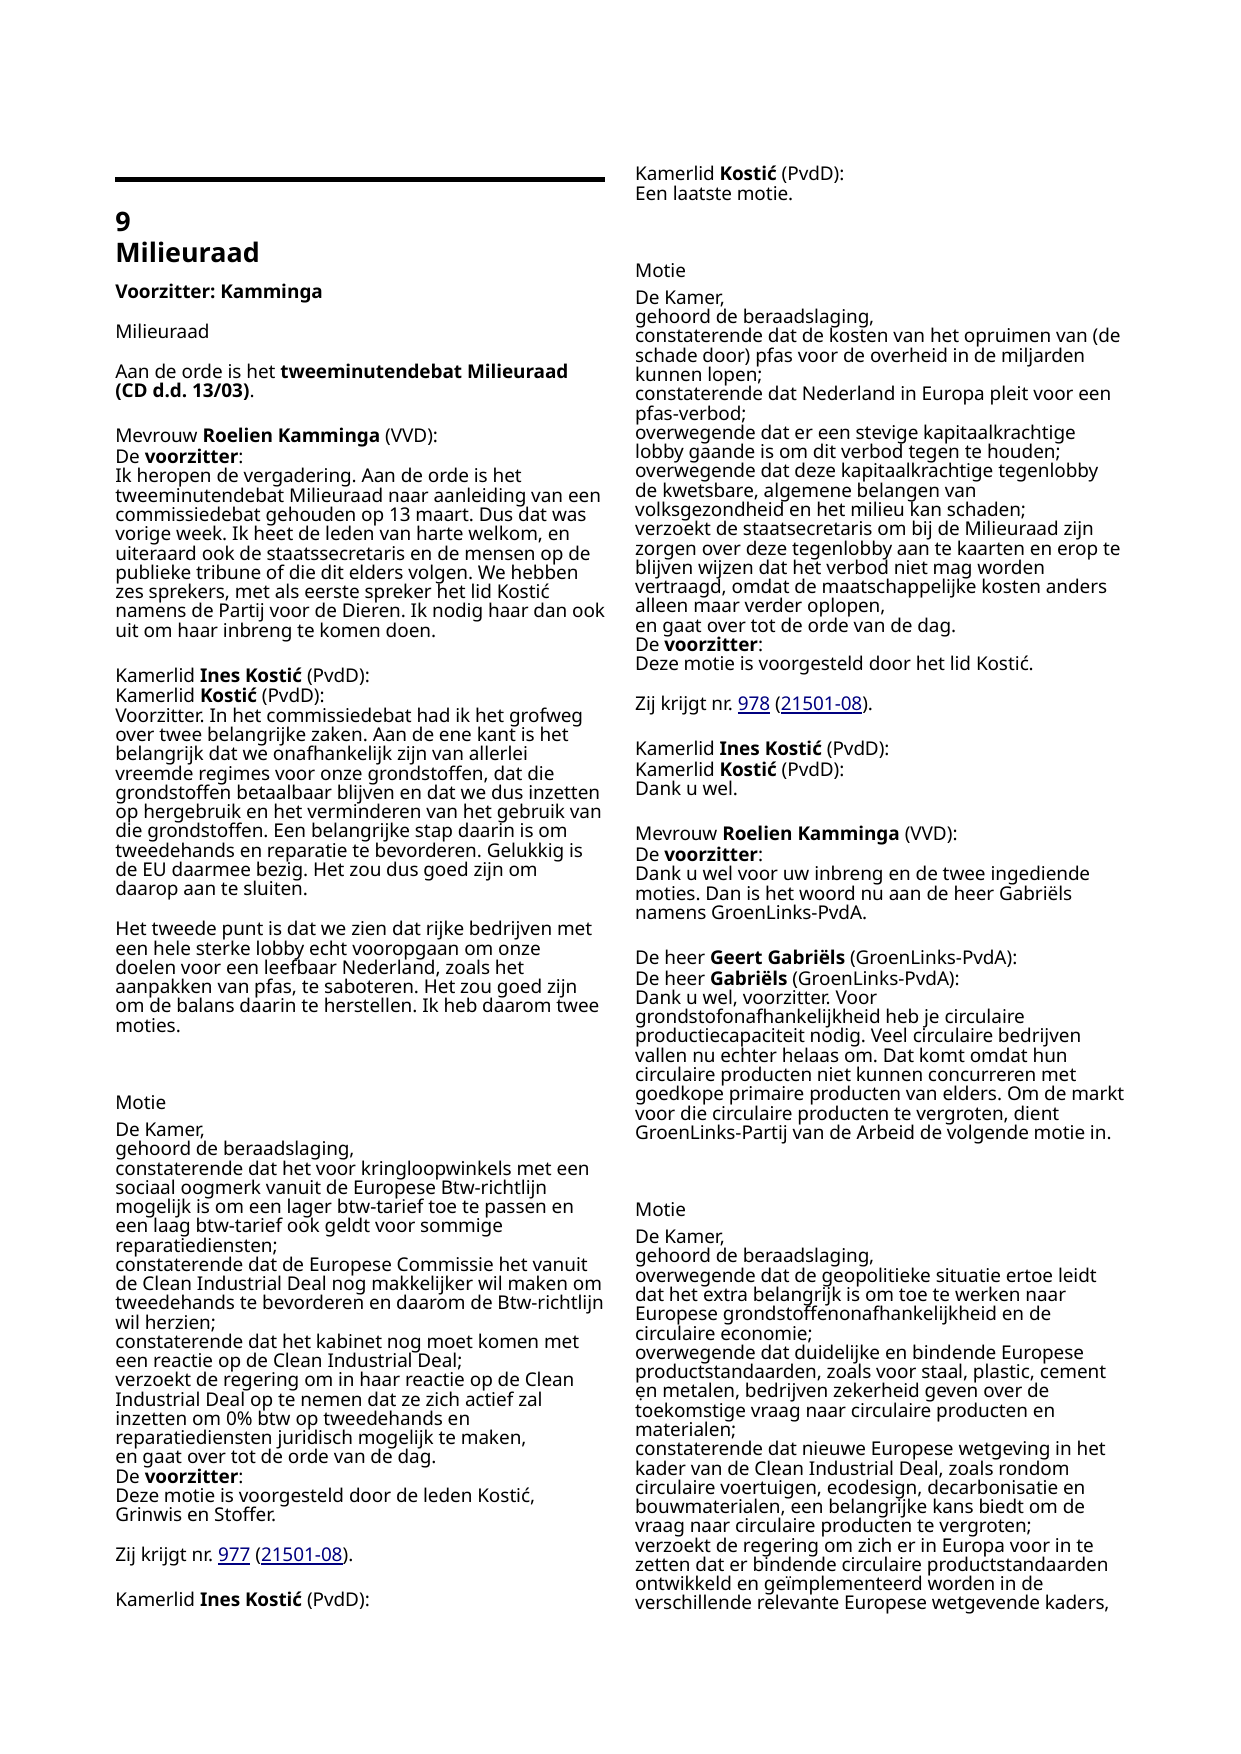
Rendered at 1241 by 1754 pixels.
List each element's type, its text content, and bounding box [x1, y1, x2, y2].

text constaterende dat het voor kringloopwinkels met een sociaal oogmerk vanuit de Europese Btw-richtlijn mogelijk is om een lager btw-tarief toe te passen en een laag btw-tarief ook geldt voor sommige reparatiediensten; [115, 1159, 605, 1256]
text constaterende dat het kabinet nog moet komen met een reactie op de Clean Industrial Deal; [115, 1333, 605, 1371]
text Mevrouw Roelien Kamminga (VVD): [115, 422, 605, 448]
text constaterende dat nieuwe Europese wetgeving in het kader van de Clean Industrial Deal, zoals rondom circulaire voertuigen, ecodesign, decarbonisatie en bouwmaterialen, een belangrijke kans biedt om de vraag naar circulaire producten te vergroten; [635, 1440, 1125, 1537]
text De heer Geert Gabriëls (GroenLinks-PvdA): [635, 944, 1125, 970]
text Kamerlid Ines Kostić (PvdD): [115, 662, 605, 687]
text Motie [635, 1197, 1125, 1222]
text De heer Gabriëls (GroenLinks-PvdA): [635, 970, 1125, 989]
text Milieuraad [115, 323, 605, 342]
text Kamerlid Kostić (PvdD): [115, 687, 605, 707]
text Dank u wel. [635, 780, 1125, 799]
text De voorzitter: [115, 448, 605, 467]
text overwegende dat duidelijke en bindende Europese productstandaarden, zoals voor staal, plastic, cement ẹn metalen, bedrijven zekerheid geven over de toekomstige vraag naar circulaire producten en materialen; [635, 1344, 1125, 1440]
text De Kamer, [635, 1228, 1125, 1247]
text Aan de orde is het tweeminutendebat Milieuraad (CD d.d. 13/03). [115, 363, 605, 402]
text gehoord de beraadslaging, [115, 1140, 605, 1159]
text De Kamer, [115, 1121, 605, 1140]
text Het tweede punt is dat we zien dat rijke bedrijven met een hele sterke lobby echt vooropgaan om onze doelen voor een leefbaar Nederland, zoals het aanpakken van pfas, te saboteren. Het zou goed zijn om de balans daarin te herstellen. Ik heb daarom twee moties. [115, 920, 605, 1036]
text verzoekt de regering om zich er in Europa voor in te zetten dat er bindende circulaire productstandaarden ontwikkeld en geïmplementeerd worden in de verschillende relevante Europese wetgevende kaders, [635, 1537, 1125, 1614]
text overwegende dat deze kapitaalkrachtige tegenlobby de kwetsbare, algemene belangen van volksgezondheid en het milieu kan schaden; [635, 462, 1125, 520]
text Voorzitter. In het commissiedebat had ik het grofweg over twee belangrijke zaken. Aan de ene kant is het belangrijk dat we onafhankelijk zijn van allerlei vreemde regimes voor onze grondstoffen, dat die grondstoffen betaalbaar blijven en dat we dus inzetten op hergebruik en het verminderen van het gebruik van die grondstoffen. Een belangrijke stap daarin is om tweedehands en reparatie te bevorderen. Gelukkig is de EU daarmee bezig. Het zou dus goed zijn om daarop aan te sluiten. [115, 707, 605, 899]
text Een laatste motie. [635, 184, 1125, 204]
text Voorzitter: Kamminga [115, 283, 605, 302]
text Kamerlid Ines Kostić (PvdD): [635, 735, 1125, 761]
text Motie [115, 1089, 605, 1115]
text Milieuraad [115, 239, 605, 283]
text en gaat over tot de orde van de dag. [115, 1448, 605, 1468]
text gehoord de beraadslaging, [635, 1247, 1125, 1267]
text constaterende dat de kosten van het opruimen van (de schade door) pfas voor de overheid in de miljarden kunnen lopen; [635, 327, 1125, 385]
text en gaat over tot de orde van de dag. [635, 617, 1125, 636]
text verzoekt de regering om in haar reactie op de Clean Industrial Deal op te nemen dat ze zich actief zal inzetten om 0% btw op tweedehands en reparatiediensten juridisch mogelijk te maken, [115, 1371, 605, 1448]
text constaterende dat de Europese Commissie het vanuit de Clean Industrial Deal nog makkelijker wil maken om tweedehands te bevorderen en daarom de Btw-richtlijn wil herzien; [115, 1256, 605, 1333]
text Kamerlid Kostić (PvdD): [635, 761, 1125, 780]
text Zij krijgt nr. 977 (21501-08). [115, 1546, 605, 1566]
text De Kamer, [635, 289, 1125, 308]
text De voorzitter: [115, 1468, 605, 1487]
text De voorzitter: [635, 846, 1125, 865]
text 9 [115, 203, 605, 239]
text Dank u wel voor uw inbreng en de twee ingediende moties. Dan is het woord nu aan de heer Gabriëls namens GroenLinks-PvdA. [635, 865, 1125, 923]
text Zij krijgt nr. 978 (21501-08). [635, 695, 1125, 714]
text constaterende dat Nederland in Europa pleit voor een pfas-verbod; [635, 385, 1125, 424]
text De voorzitter: [635, 636, 1125, 655]
text verzoekt de staatsecretaris om bij de Milieuraad zijn zorgen over deze tegenlobby aan te kaarten en erop te blijven wijzen dat het verbod niet mag worden vertraagd, omdat de maatschappelijke kosten anders alleen maar verder oplopen, [635, 520, 1125, 617]
text Ik heropen de vergadering. Aan de orde is het tweeminutendebat Milieuraad naar aanleiding van een commissiedebat gehouden op 13 maart. Dus dat was vorige week. Ik heet de leden van harte welkom, en uiteraard ook de staatssecretaris en de mensen op de publieke tribune of die dit elders volgen. We hebben zes sprekers, met als eerste spreker het lid Kostić namens de Partij voor de Dieren. Ik nodig haar dan ook uit om haar inbreng te komen doen. [115, 467, 605, 641]
text Deze motie is voorgesteld door de leden Kostić, Grinwis en Stoffer. [115, 1487, 605, 1526]
text Deze motie is voorgesteld door het lid Kostić. [635, 655, 1125, 674]
text Kamerlid Ines Kostić (PvdD): [115, 1586, 605, 1612]
text gehoord de beraadslaging, [635, 308, 1125, 327]
text overwegende dat de geopolitieke situatie ertoe leidt dat het extra belangrijk is om toe te werken naar Europese grondstoffenonafhankelijkheid en de circulaire economie; [635, 1267, 1125, 1344]
text Motie [635, 257, 1125, 283]
text overwegende dat er een stevige kapitaalkrachtige lobby gaande is om dit verbod tegen te houden; [635, 424, 1125, 462]
text Kamerlid Kostić (PvdD): [635, 165, 1125, 184]
text Mevrouw Roelien Kamminga (VVD): [635, 820, 1125, 846]
text Dank u wel, voorzitter. Voor grondstofonafhankelijkheid heb je circulaire productiecapaciteit nodig. Veel circulaire bedrijven vallen nu echter helaas om. Dat komt omdat hun circulaire producten niet kunnen concurreren met goedkope primaire producten van elders. Om de markt voor die circulaire producten te vergroten, dient GroenLinks-Partij van de Arbeid de volgende motie in. [635, 989, 1125, 1143]
